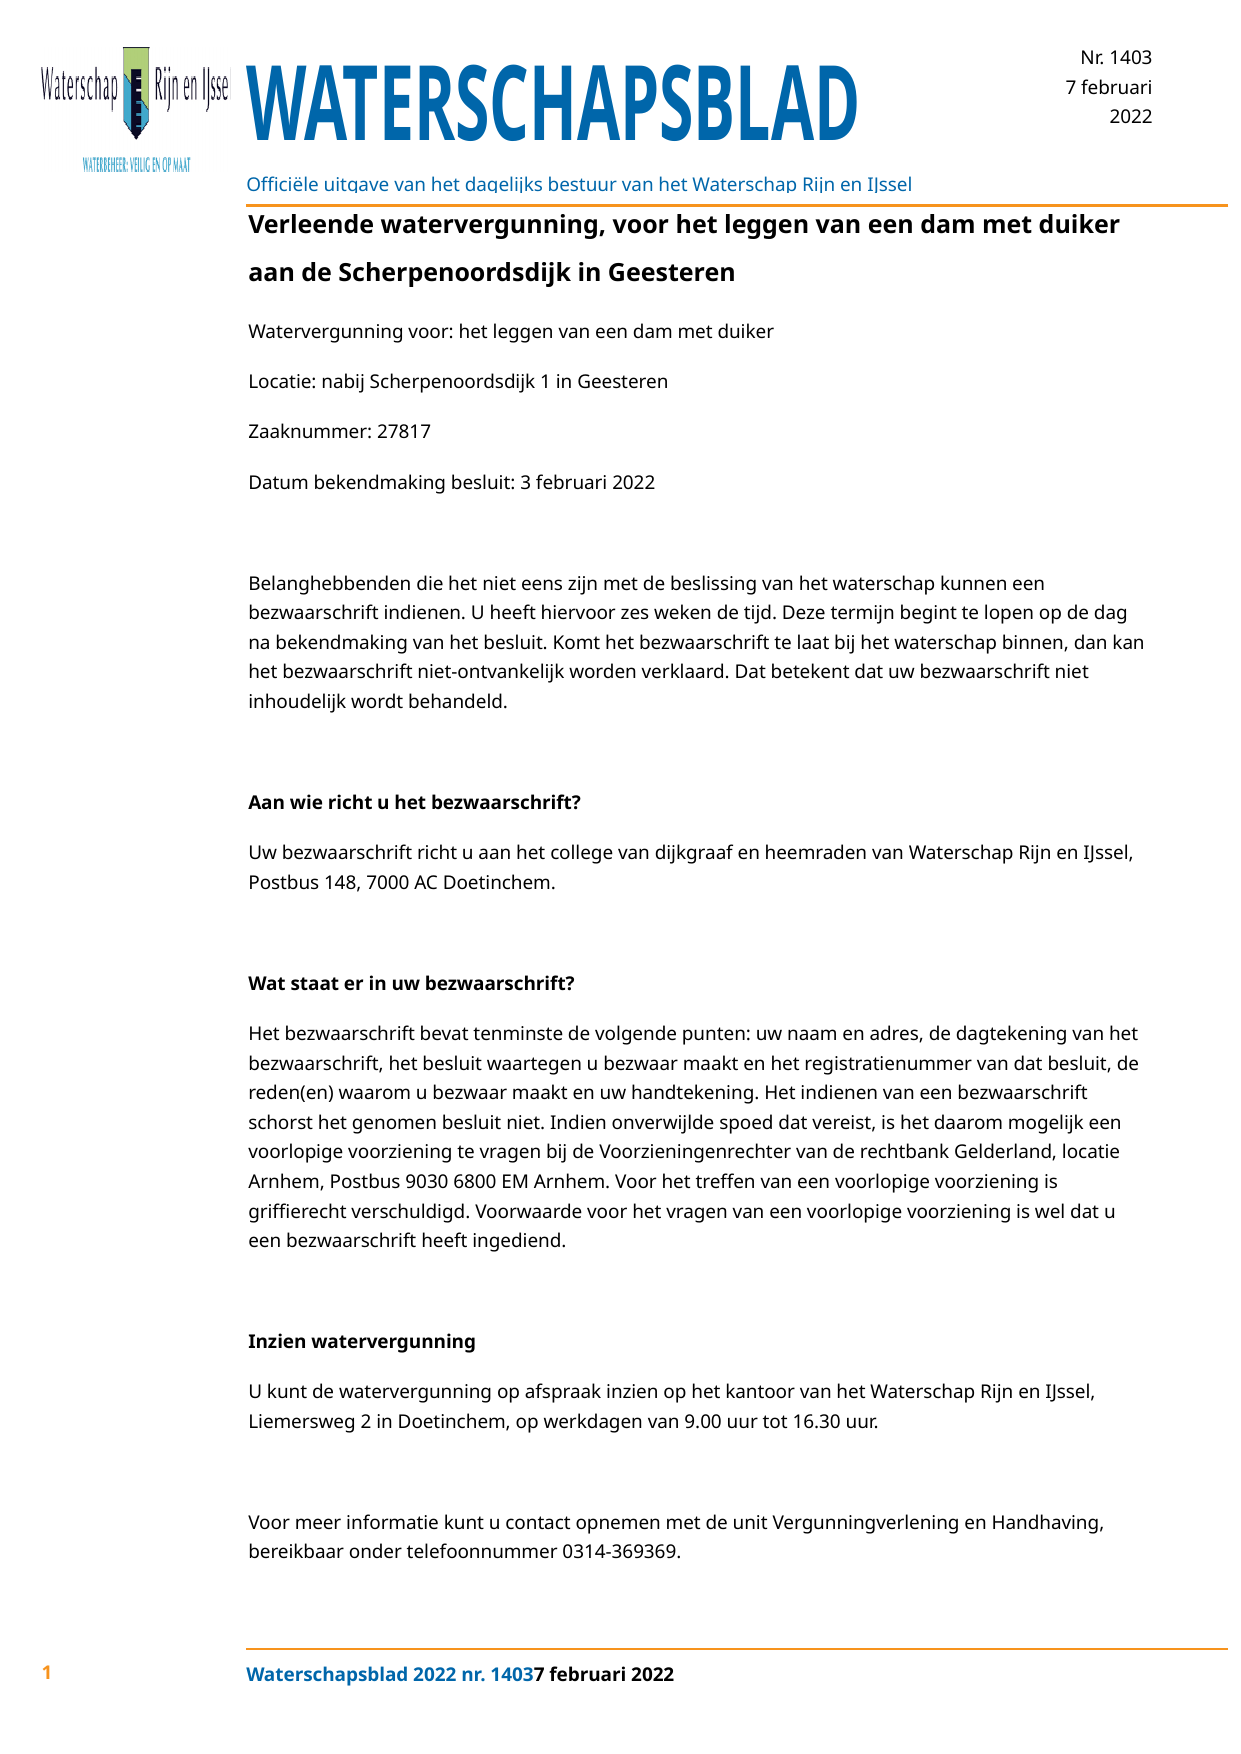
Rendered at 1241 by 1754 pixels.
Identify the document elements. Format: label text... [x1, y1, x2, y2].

text Het bezwaarschrift bevat tenminste de volgende punten: uw naam en adres, de dagtekening van het bezwaarschrift, het besluit waartegen u bezwaar maakt en het registratienummer van dat besluit, de reden(en) waarom u bezwaar maakt en uw handtekening. Het indienen van een bezwaarschrift schorst het genomen besluit niet. Indien onverwijlde spoed dat vereist, is het daarom mogelijk een voorlopige voorziening te vragen bij de Voorzieningenrechter van de rechtbank Gelderland, locatie Arnhem, Postbus 9030 6800 EM Arnhem. Voor het treffen van een voorlopige voorziening is griffierecht verschuldigd. Voorwaarde voor het vragen van een voorlopige voorziening is wel dat u een bezwaarschrift heeft ingediend. [248, 1020, 1152, 1253]
text Wat staat er in uw bezwaarschrift? [248, 970, 1152, 996]
text Verleende watervergunning, voor het leggen van een dam met duiker aan de Scherpenoordsdijk in Geesteren [248, 207, 1152, 288]
text Belanghebbenden die het niet eens zijn met de beslissing van het waterschap kunnen een bezwaarschrift indienen. U heeft hiervoor zes weken de tijd. Deze termijn begint te lopen op de dag na bekendmaking van het besluit. Komt het bezwaarschrift te laat bij het waterschap binnen, dan kan het bezwaarschrift niet-ontvankelijk worden verklaard. Dat betekent dat uw bezwaarschrift niet inhoudelijk wordt behandeld. [248, 570, 1152, 714]
text Uw bezwaarschrift richt u aan het college van dijkgraaf en heemraden van Waterschap Rijn en IJssel, Postbus 148, 7000 AC Doetinchem. [248, 839, 1152, 895]
text Datum bekendmaking besluit: 3 februari 2022 [248, 469, 1152, 495]
text Zaaknummer: 27817 [248, 419, 1152, 444]
text Voor meer informatie kunt u contact opnemen met de unit Vergunningverlening en Handhaving, bereikbaar onder telefoonnummer 0314-369369. [248, 1509, 1152, 1564]
picture [41, 47, 231, 172]
text Inzien watervergunning [248, 1328, 1152, 1354]
text U kunt de watervergunning op afspraak inzien op het kantoor van het Waterschap Rijn en IJssel, Liemersweg 2 in Doetinchem, op werkdagen van 9.00 uur tot 16.30 uur. [248, 1379, 1152, 1434]
text Locatie: nabij Scherpenoordsdijk 1 in Geesteren [248, 368, 1152, 394]
text Watervergunning voor: het leggen van een dam met duiker [248, 318, 1152, 344]
text Aan wie richt u het bezwaarschrift? [248, 789, 1152, 815]
